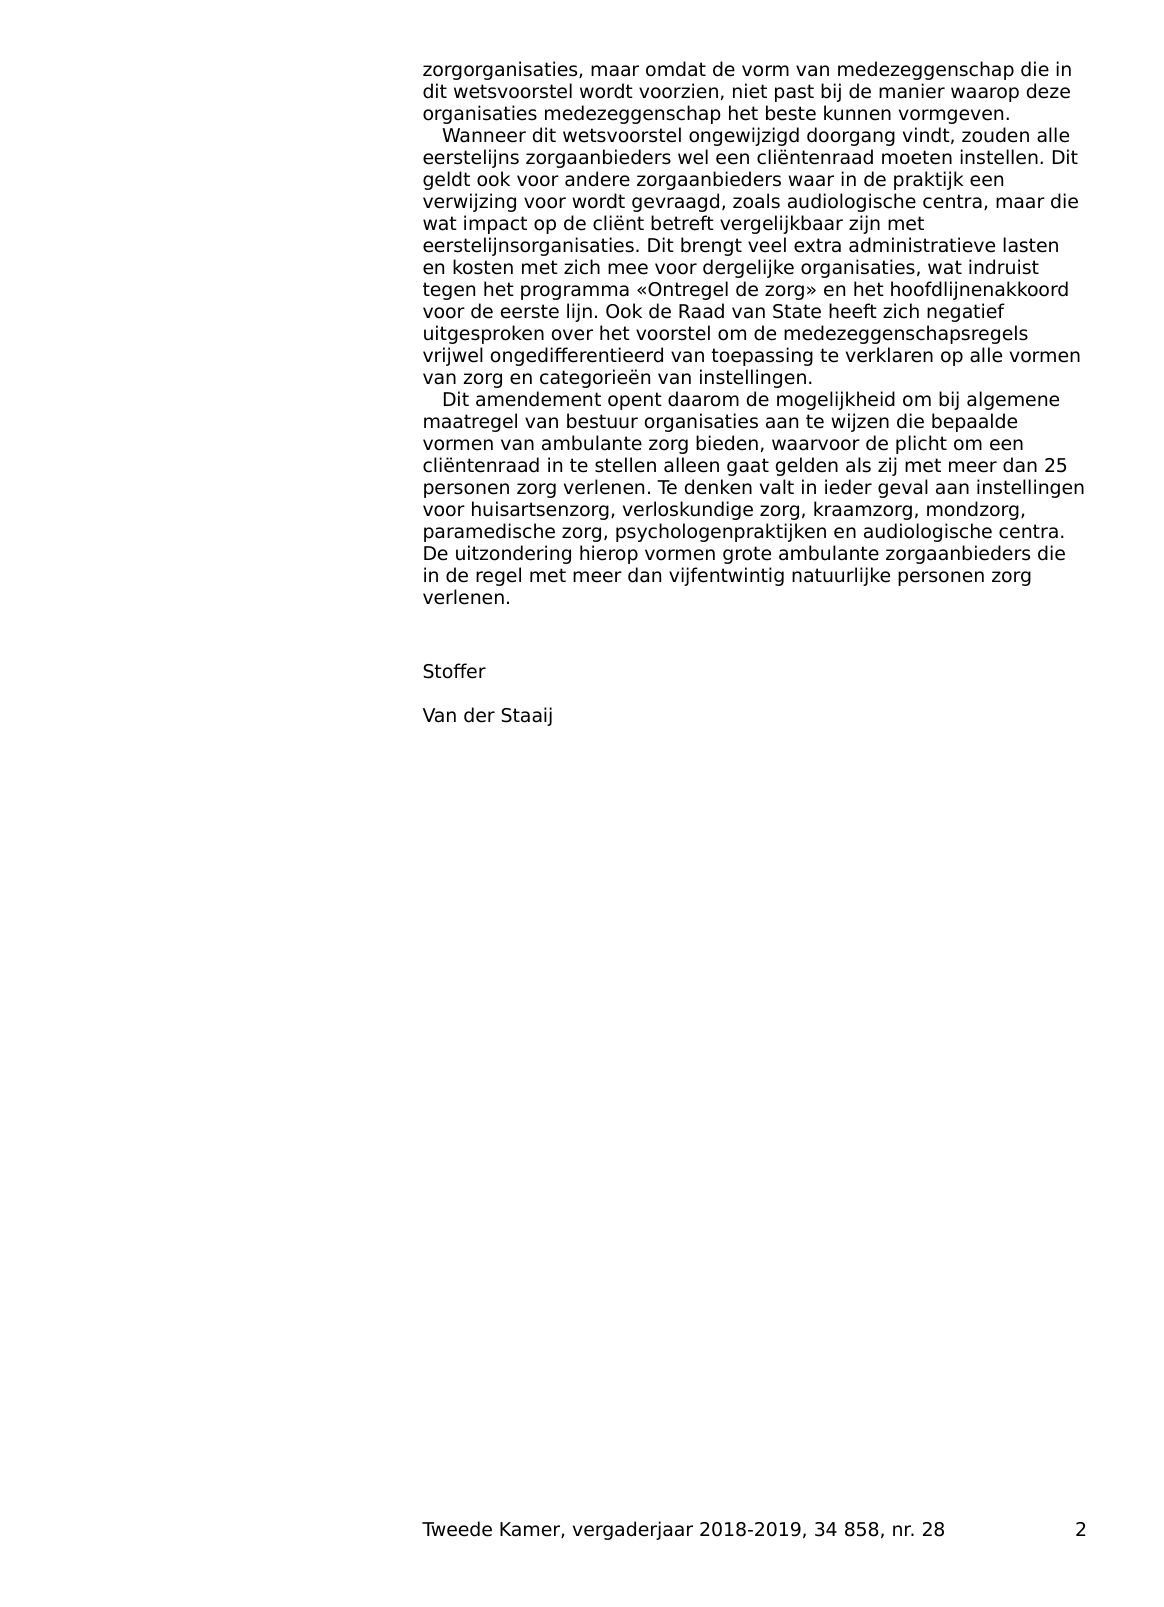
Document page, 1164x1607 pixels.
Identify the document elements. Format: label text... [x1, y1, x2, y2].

text Dit amendement opent daarom de mogelijkheid om bij algemene maatregel van bestuur organisaties aan te wijzen die bepaalde vormen van ambulante zorg bieden, waarvoor de plicht om een cliëntenraad in te stellen alleen gaat gelden als zij met meer dan 25 personen zorg verlenen. Te denken valt in ieder geval aan instellingen voor huisartsenzorg, verloskundige zorg, kraamzorg, mondzorg, paramedische zorg, psychologenpraktijken en audiologische centra. De uitzondering hierop vormen grote ambulante zorgaanbieders die in de regel met meer dan vijfentwintig natuurlijke personen zorg verlenen. [422, 389, 1087, 608]
text Stoffer Van der Staaij [422, 638, 1087, 726]
text zorgorganisaties, maar omdat de vorm van medezeggenschap die in dit wetsvoorstel wordt voorzien, niet past bij de manier waarop deze organisaties medezeggenschap het beste kunnen vormgeven. [422, 59, 1087, 125]
text Wanneer dit wetsvoorstel ongewijzigd doorgang vindt, zouden alle eerstelijns zorgaanbieders wel een cliëntenraad moeten instellen. Dit geldt ook voor andere zorgaanbieders waar in de praktijk een verwijzing voor wordt gevraagd, zoals audiologische centra, maar die wat impact op de cliënt betreft vergelijkbaar zijn met eerstelijnsorganisaties. Dit brengt veel extra administratieve lasten en kosten met zich mee voor dergelijke organisaties, wat indruist tegen het programma «Ontregel de zorg» en het hoofdlijnenakkoord voor de eerste lijn. Ook de Raad van State heeft zich negatief uitgesproken over het voorstel om de medezeggenschapsregels vrijwel ongedifferentieerd van toepassing te verklaren op alle vormen van zorg en categorieën van instellingen. [422, 125, 1087, 389]
